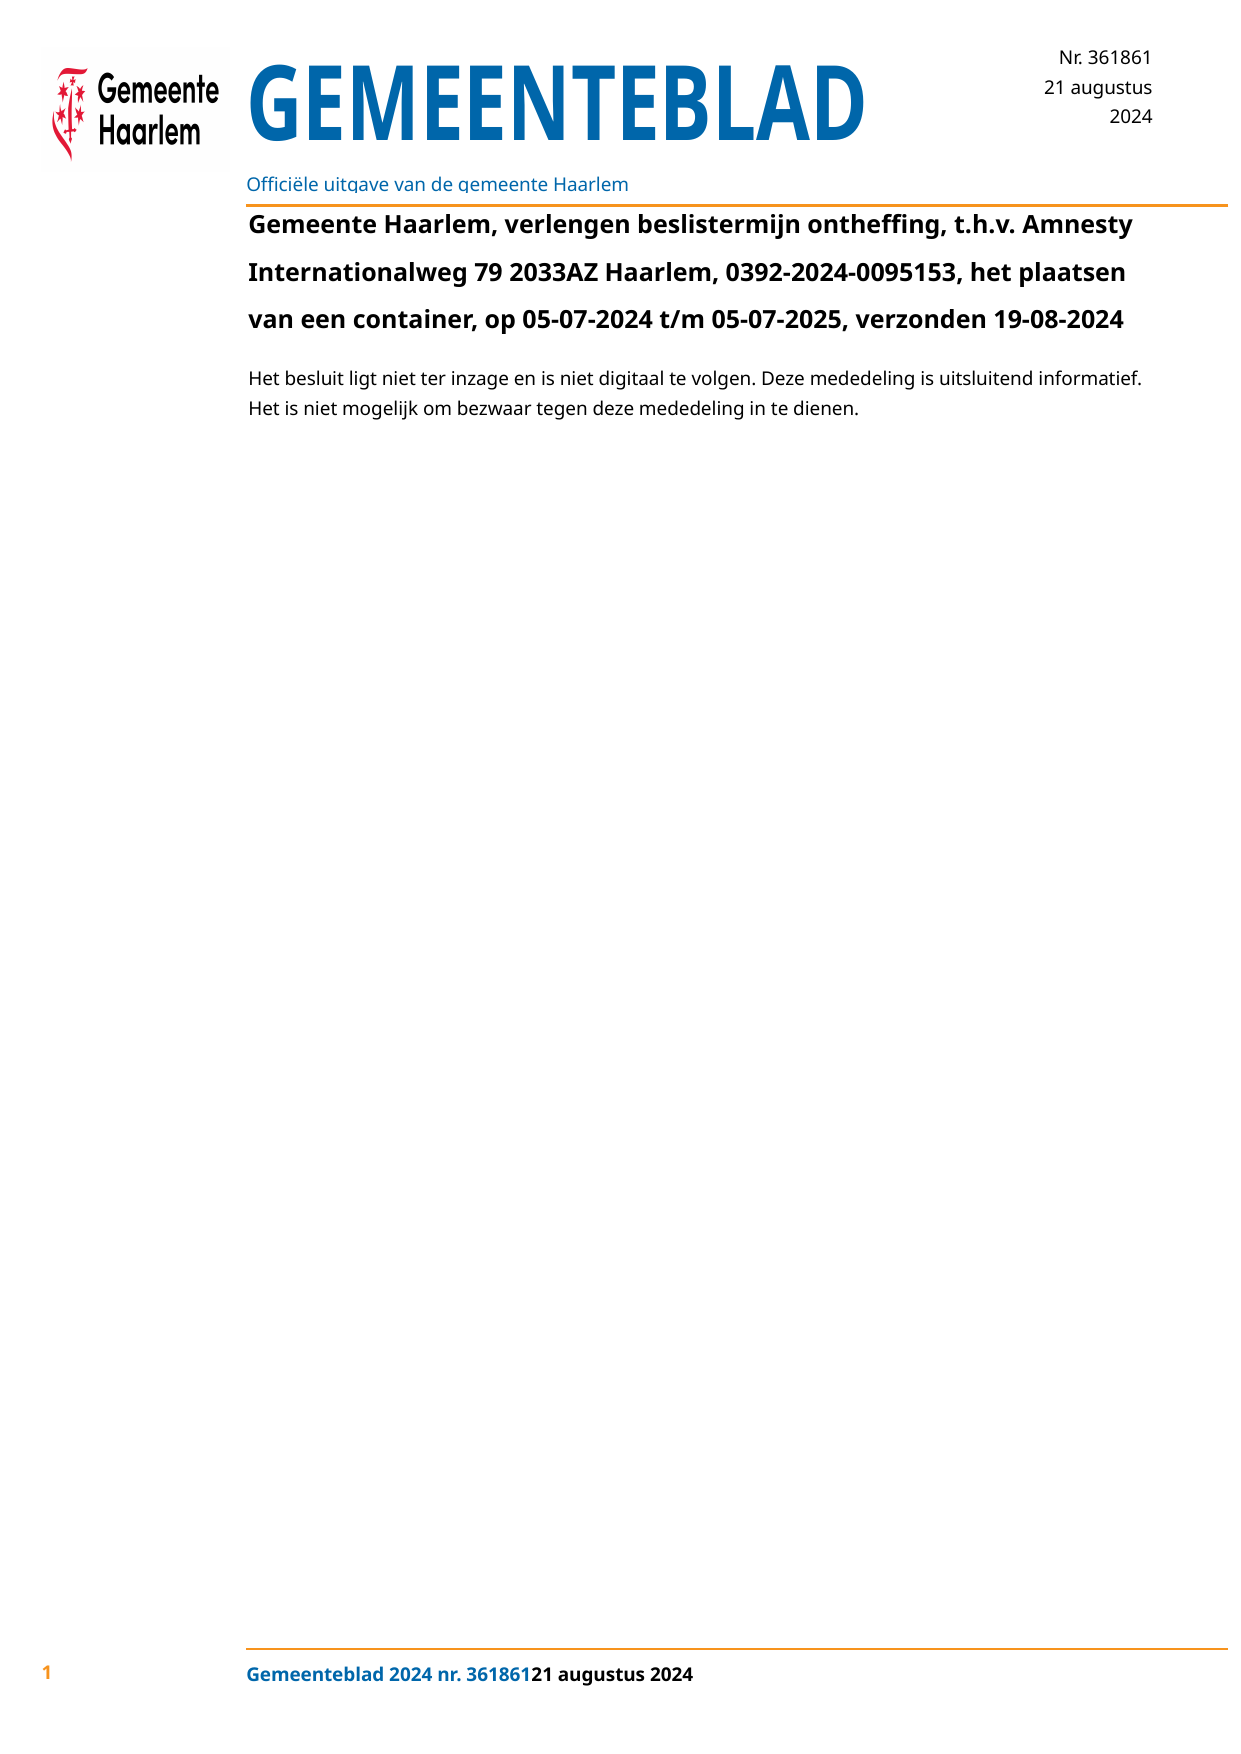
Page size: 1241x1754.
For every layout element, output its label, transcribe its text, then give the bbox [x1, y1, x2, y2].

text Gemeente Haarlem, verlengen beslistermijn ontheffing, t.h.v. Amnesty Internationalweg 79 2033AZ Haarlem, 0392-2024-0095153, het plaatsen van een container, op 05-07-2024 t/m 05-07-2025, verzonden 19-08-2024 [248, 207, 1152, 336]
picture [41, 47, 231, 172]
text Het besluit ligt niet ter inzage en is niet digitaal te volgen. Deze mededeling is uitsluitend informatief. Het is niet mogelijk om bezwaar tegen deze mededeling in te dienen. [248, 366, 1152, 421]
